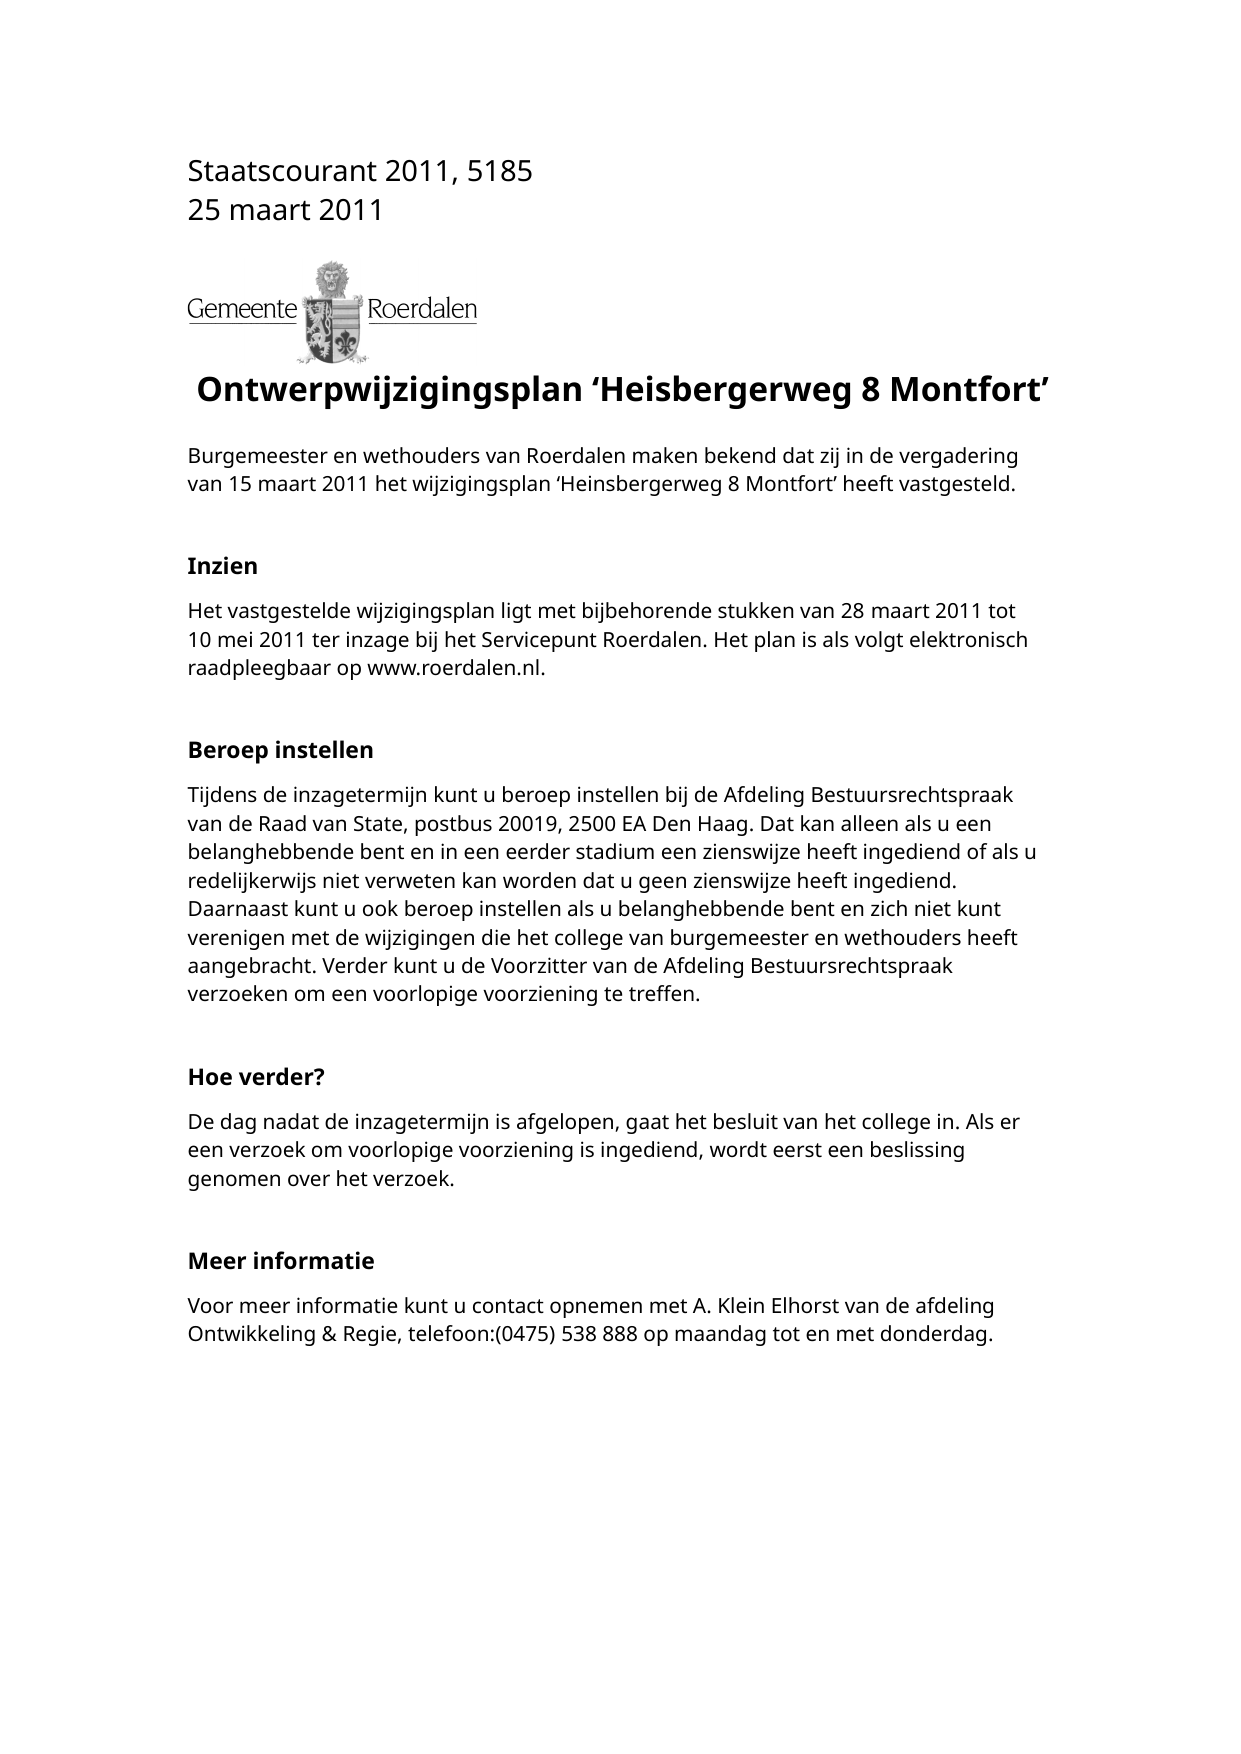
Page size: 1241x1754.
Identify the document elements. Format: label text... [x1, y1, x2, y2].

text Het vastgestelde wijzigingsplan ligt met bijbehorende stukken van 28 maart 2011 tot 10 mei 2011 ter inzage bij het Servicepunt Roerdalen. Het plan is als volgt elektronisch raadpleegbaar op www.roerdalen.nl. [187, 596, 1053, 682]
subtitle Meer informatie [187, 1244, 1053, 1276]
text De dag nadat de inzagetermijn is afgelopen, gaat het besluit van het college in. Als er een verzoek om voorlopige voorziening is ingediend, wordt eerst een beslissing genomen over het verzoek. [187, 1107, 1053, 1192]
subtitle Hoe verder? [187, 1061, 1053, 1092]
text Voor meer informatie kunt u contact opnemen met A. Klein Elhorst van de afdeling Ontwikkeling & Regie, telefoon:(0475) 538 888 op maandag tot en met donderdag. [187, 1291, 1053, 1348]
text Staatscourant 2011, 5185 [187, 150, 1053, 190]
subtitle Beroep instellen [187, 734, 1053, 766]
subtitle Inzien [187, 550, 1053, 581]
text 25 maart 2011 [187, 190, 1053, 229]
picture [187, 258, 477, 366]
text Tijdens de inzagetermijn kunt u beroep instellen bij de Afdeling Bestuursrechtspraak van de Raad van State, postbus 20019, 2500 EA Den Haag. Dat kan alleen als u een belanghebbende bent en in een eerder stadium een zienswijze heeft ingediend of als u redelijkerwijs niet verweten kan worden dat u geen zienswijze heeft ingediend. Daarnaast kunt u ook beroep instellen als u belanghebbende bent en zich niet kunt verenigen met de wijzigingen die het college van burgemeester en wethouders heeft aangebracht. Verder kunt u de Voorzitter van de Afdeling Bestuursrechtspraak verzoeken om een voorlopige voorziening te treffen. [187, 781, 1053, 1008]
subtitle Ontwerpwijzigingsplan ‘Heisbergerweg 8 Montfort’ [187, 271, 1053, 411]
text Burgemeester en wethouders van Roerdalen maken bekend dat zij in de vergadering van 15 maart 2011 het wijzigingsplan ‘Heinsbergerweg 8 Montfort’ heeft vastgesteld. [187, 441, 1053, 498]
